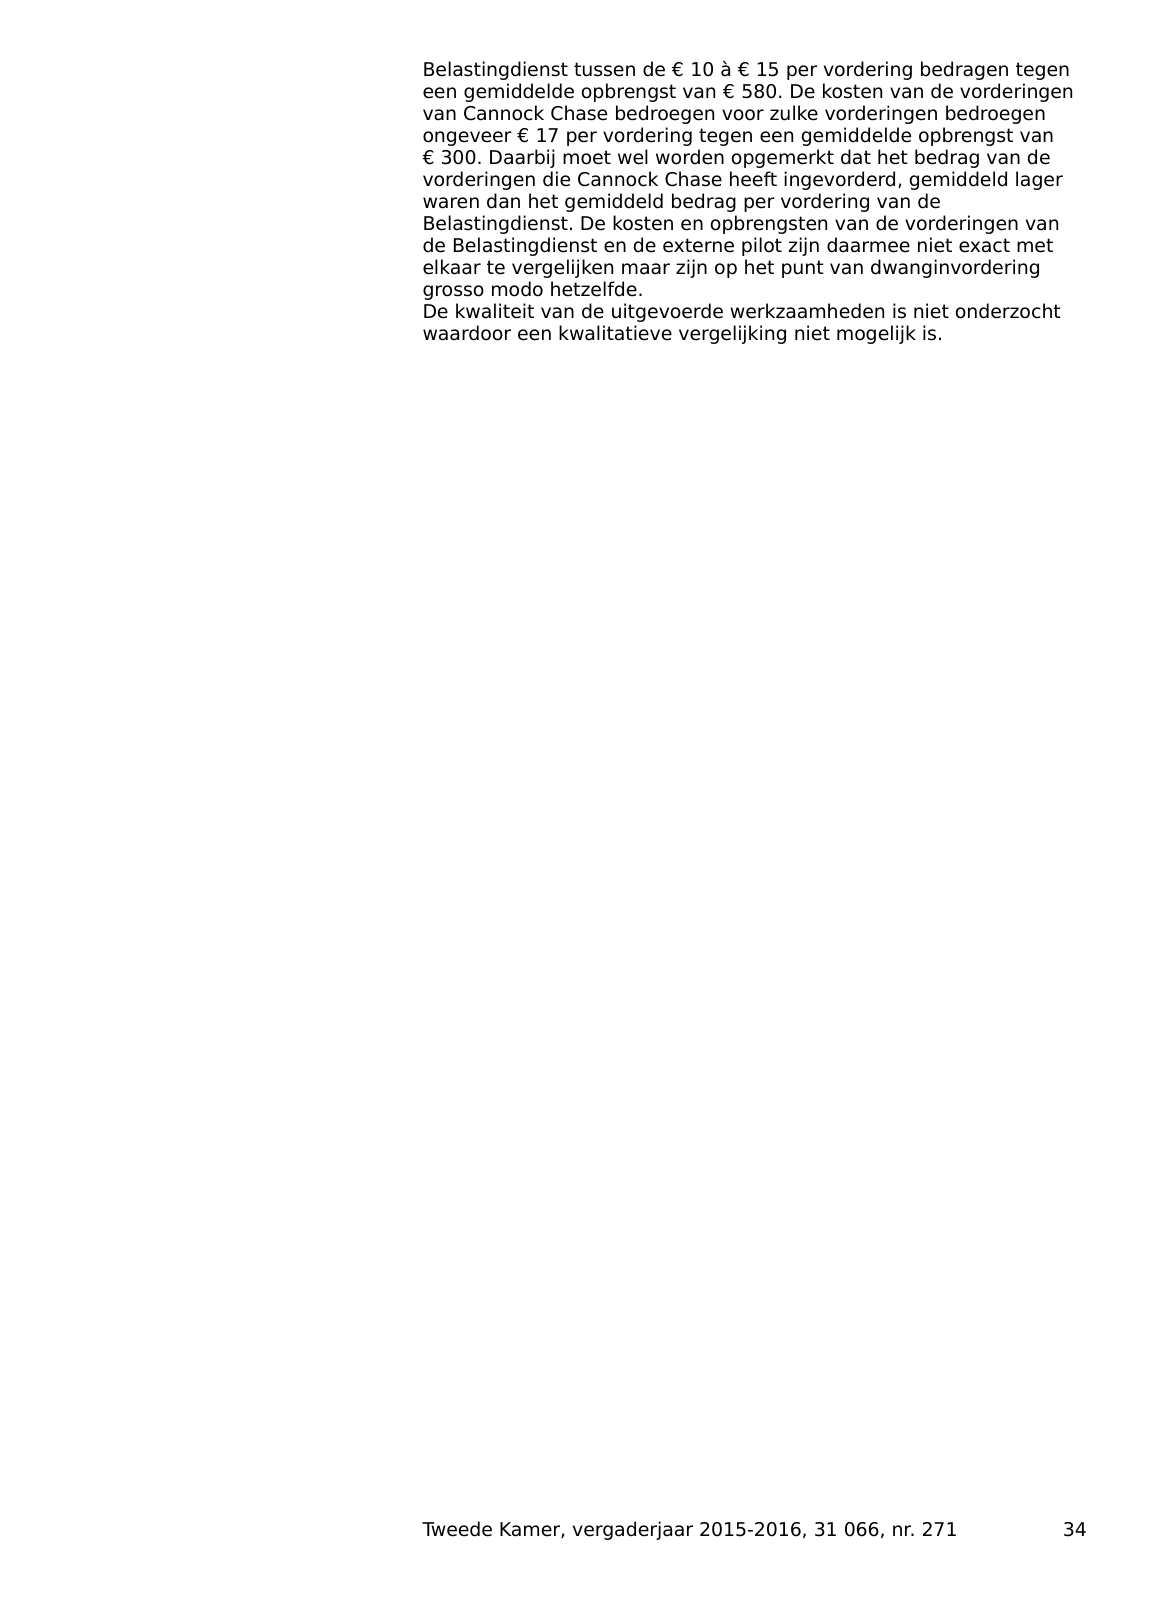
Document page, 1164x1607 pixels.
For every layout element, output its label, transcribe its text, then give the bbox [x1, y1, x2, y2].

text De kwaliteit van de uitgevoerde werkzaamheden is niet onderzocht waardoor een kwalitatieve vergelijking niet mogelijk is. [422, 301, 1087, 345]
text Belastingdienst tussen de € 10 à € 15 per vordering bedragen tegen een gemiddelde opbrengst van € 580. De kosten van de vorderingen van Cannock Chase bedroegen voor zulke vorderingen bedroegen ongeveer € 17 per vordering tegen een gemiddelde opbrengst van € 300. Daarbij moet wel worden opgemerkt dat het bedrag van de vorderingen die Cannock Chase heeft ingevorderd, gemiddeld lager waren dan het gemiddeld bedrag per vordering van de Belastingdienst. De kosten en opbrengsten van de vorderingen van de Belastingdienst en de externe pilot zijn daarmee niet exact met elkaar te vergelijken maar zijn op het punt van dwanginvordering grosso modo hetzelfde. [422, 59, 1087, 301]
